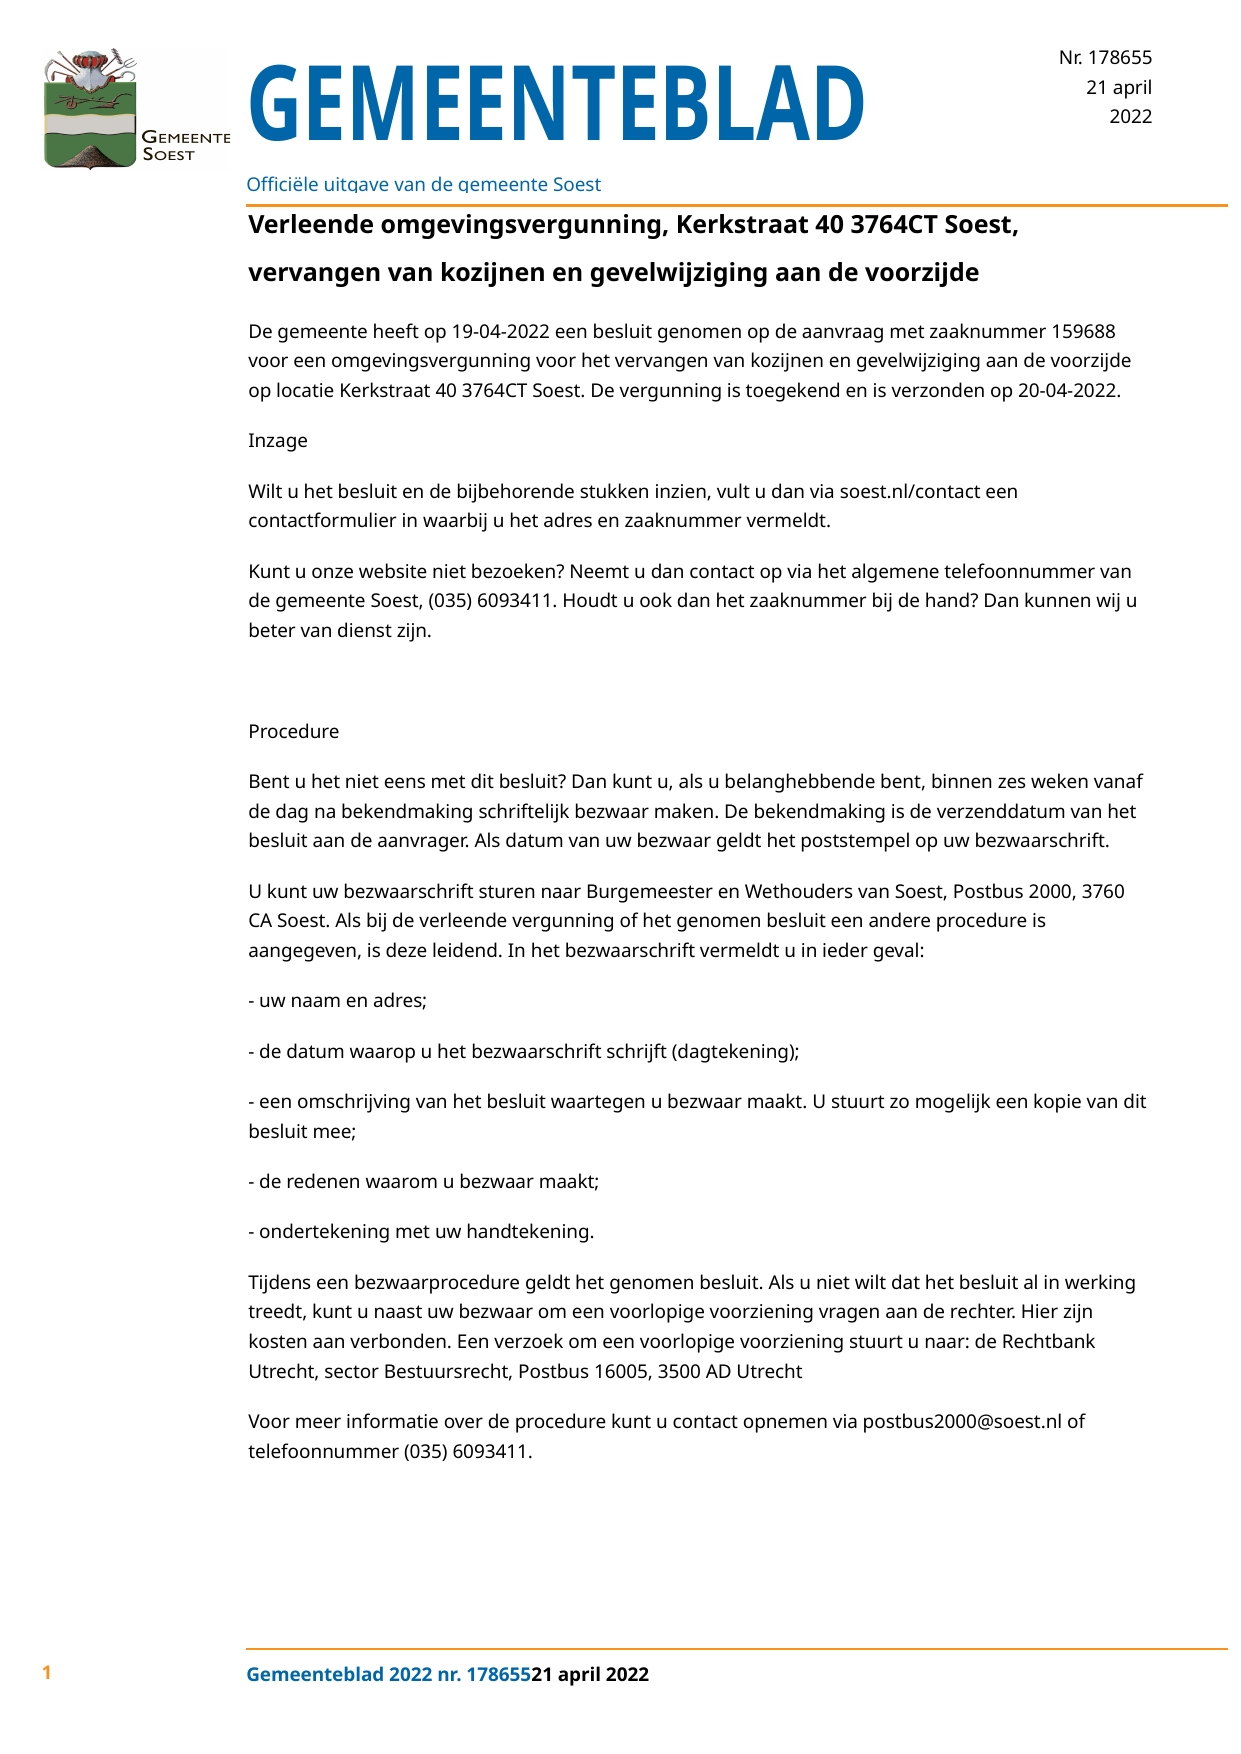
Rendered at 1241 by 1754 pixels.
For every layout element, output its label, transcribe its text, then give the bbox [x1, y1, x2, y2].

text - de redenen waarom u bezwaar maakt; [248, 1168, 1152, 1194]
text Inzage [248, 427, 1152, 453]
text De gemeente heeft op 19-04-2022 een besluit genomen op de aanvraag met zaaknummer 159688 voor een omgevingsvergunning voor het vervangen van kozijnen en gevelwijziging aan de voorzijde op locatie Kerkstraat 40 3764CT Soest. De vergunning is toegekend en is verzonden op 20-04-2022. [248, 318, 1152, 403]
text - een omschrijving van het besluit waartegen u bezwaar maakt. U stuurt zo mogelijk een kopie van dit besluit mee; [248, 1088, 1152, 1144]
picture [41, 47, 231, 172]
text Voor meer informatie over de procedure kunt u contact opnemen via postbus2000@soest.nl of telefoonnummer (035) 6093411. [248, 1408, 1152, 1464]
text Procedure [248, 718, 1152, 744]
text - ondertekening met uw handtekening. [248, 1219, 1152, 1244]
text - de datum waarop u het bezwaarschrift schrijft (dagtekening); [248, 1038, 1152, 1064]
text Bent u het niet eens met dit besluit? Dan kunt u, als u belanghebbende bent, binnen zes weken vanaf de dag na bekendmaking schriftelijk bezwaar maken. De bekendmaking is de verzenddatum van het besluit aan de aanvrager. Als datum van uw bezwaar geldt het poststempel op uw bezwaarschrift. [248, 768, 1152, 853]
text Verleende omgevingsvergunning, Kerkstraat 40 3764CT Soest, vervangen van kozijnen en gevelwijziging aan de voorzijde [248, 207, 1152, 288]
text Wilt u het besluit en de bijbehorende stukken inzien, vult u dan via soest.nl/contact een contactformulier in waarbij u het adres en zaaknummer vermeldt. [248, 478, 1152, 533]
text - uw naam en adres; [248, 987, 1152, 1013]
text U kunt uw bezwaarschrift sturen naar Burgemeester en Wethouders van Soest, Postbus 2000, 3760 CA Soest. Als bij de verleende vergunning of het genomen besluit een andere procedure is aangegeven, is deze leidend. In het bezwaarschrift vermeldt u in ieder geval: [248, 878, 1152, 963]
text Kunt u onze website niet bezoeken? Neemt u dan contact op via het algemene telefoonnummer van de gemeente Soest, (035) 6093411. Houdt u ook dan het zaaknummer bij de hand? Dan kunnen wij u beter van dienst zijn. [248, 558, 1152, 643]
text Tijdens een bezwaarprocedure geldt het genomen besluit. Als u niet wilt dat het besluit al in werking treedt, kunt u naast uw bezwaar om een voorlopige voorziening vragen aan de rechter. Hier zijn kosten aan verbonden. Een verzoek om een voorlopige voorziening stuurt u naar: de Rechtbank Utrecht, sector Bestuursrecht, Postbus 16005, 3500 AD Utrecht [248, 1269, 1152, 1384]
